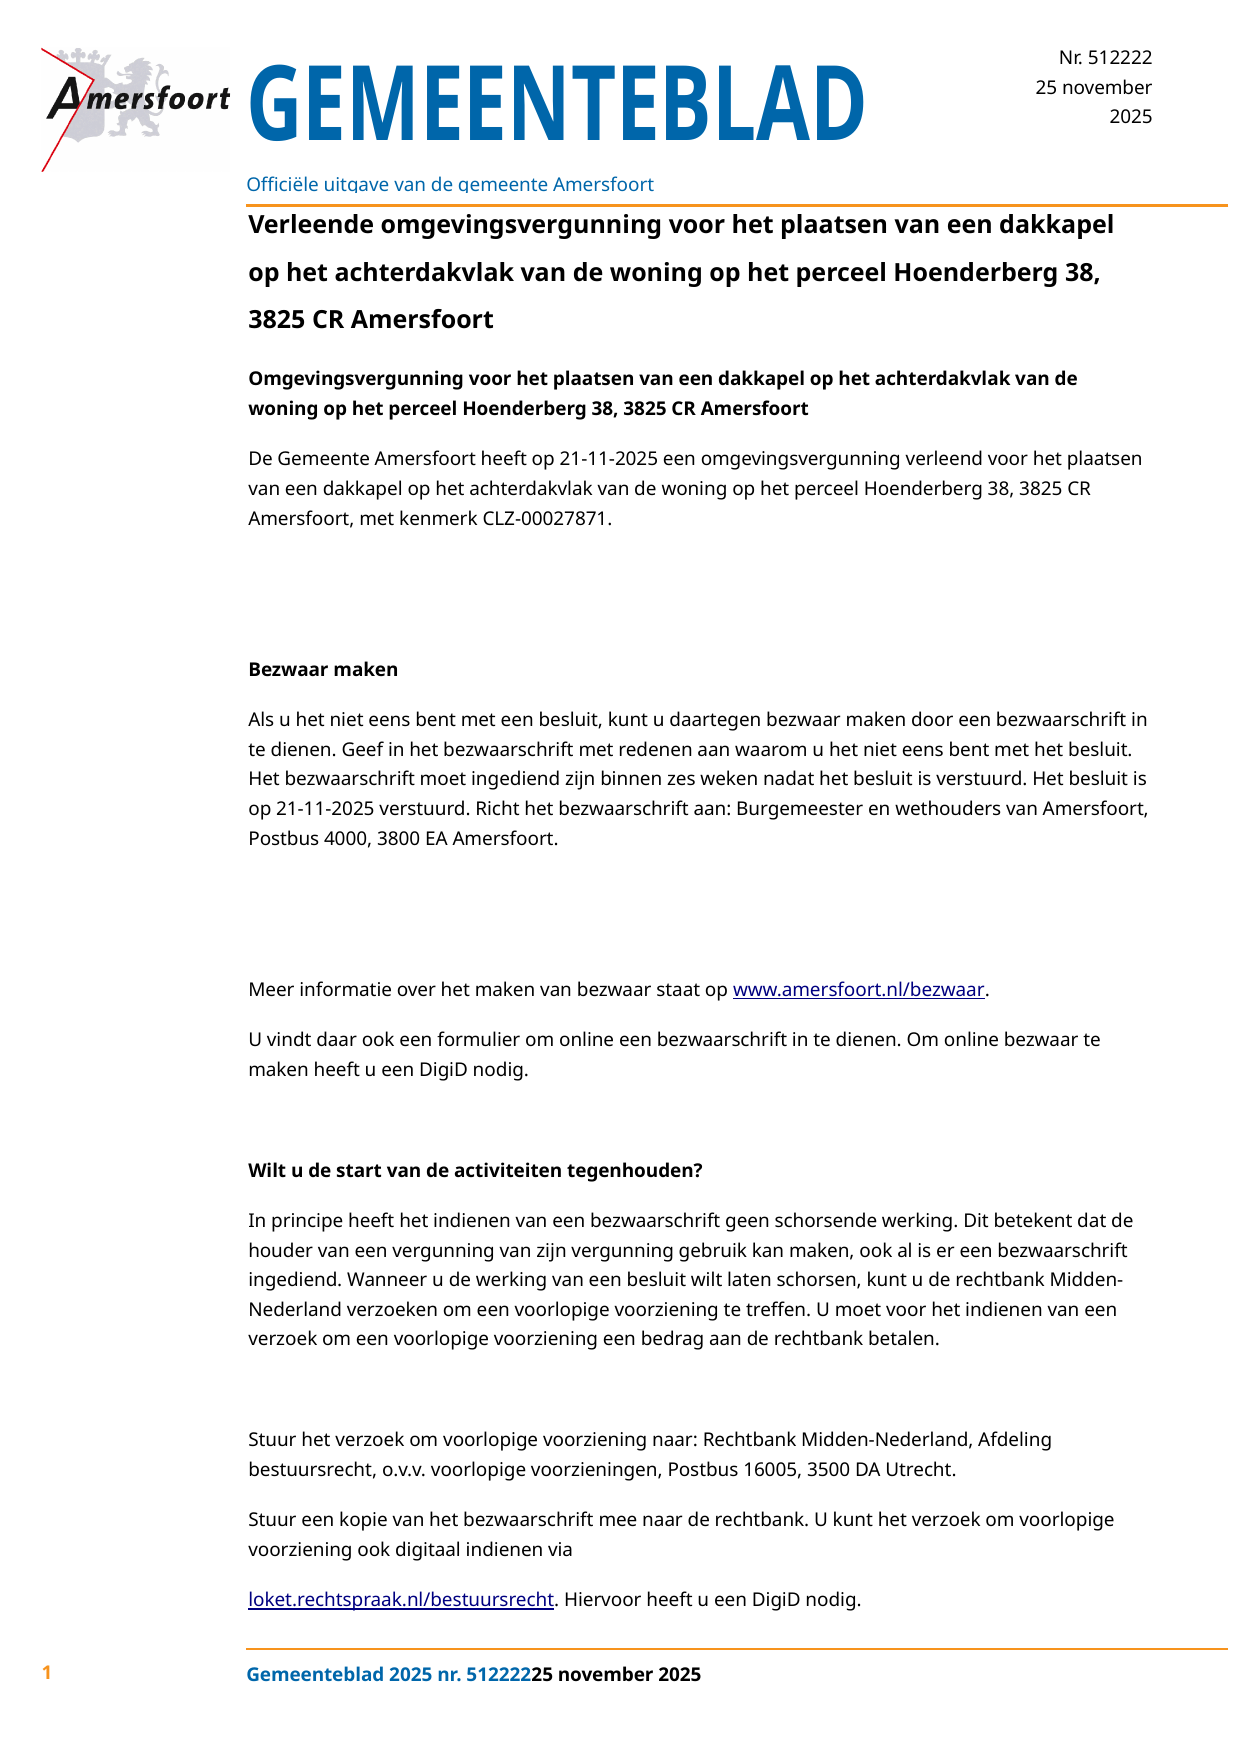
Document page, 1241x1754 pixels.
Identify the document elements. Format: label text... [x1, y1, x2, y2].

text De Gemeente Amersfoort heeft op 21-11-2025 een omgevingsvergunning verleend voor het plaatsen van een dakkapel op het achterdakvlak van de woning op het perceel Hoenderberg 38, 3825 CR Amersfoort, met kenmerk CLZ-00027871. [248, 446, 1152, 530]
text U vindt daar ook een formulier om online een bezwaarschrift in te dienen. Om online bezwaar te maken heeft u een DigiD nodig. [248, 1026, 1152, 1082]
text In principe heeft het indienen van een bezwaarschrift geen schorsende werking. Dit betekent dat de houder van een vergunning van zijn vergunning gebruik kan maken, ook al is er een bezwaarschrift ingediend. Wanneer u de werking van een besluit wilt laten schorsen, kunt u de rechtbank Midden-Nederland verzoeken om een voorlopige voorziening te treffen. U moet voor het indienen van een verzoek om een voorlopige voorziening een bedrag aan de rechtbank betalen. [248, 1207, 1152, 1351]
text Stuur het verzoek om voorlopige voorziening naar: Rechtbank Midden-Nederland, Afdeling bestuursrecht, o.v.v. voorlopige voorzieningen, Postbus 16005, 3500 DA Utrecht. [248, 1426, 1152, 1482]
text Bezwaar maken [248, 656, 1152, 682]
text Verleende omgevingsvergunning voor het plaatsen van een dakkapel op het achterdakvlak van de woning op het perceel Hoenderberg 38, 3825 CR Amersfoort [248, 207, 1152, 336]
picture [41, 47, 231, 172]
text Als u het niet eens bent met een besluit, kunt u daartegen bezwaar maken door een bezwaarschrift in te dienen. Geef in het bezwaarschrift met redenen aan waarom u het niet eens bent met het besluit. Het bezwaarschrift moet ingediend zijn binnen zes weken nadat het besluit is verstuurd. Het besluit is op 21-11-2025 verstuurd. Richt het bezwaarschrift aan: Burgemeester en wethouders van Amersfoort, Postbus 4000, 3800 EA Amersfoort. [248, 706, 1152, 850]
text Meer informatie over het maken van bezwaar staat op www.amersfoort.nl/bezwaar. [248, 976, 1152, 1002]
text loket.rechtspraak.nl/bestuursrecht. Hiervoor heeft u een DigiD nodig. [248, 1586, 1152, 1612]
text Wilt u de start van de activiteiten tegenhouden? [248, 1157, 1152, 1182]
text Stuur een kopie van het bezwaarschrift mee naar de rechtbank. U kunt het verzoek om voorlopige voorziening ook digitaal indienen via [248, 1506, 1152, 1562]
text Omgevingsvergunning voor het plaatsen van een dakkapel op het achterdakvlak van de woning op het perceel Hoenderberg 38, 3825 CR Amersfoort [248, 366, 1152, 421]
